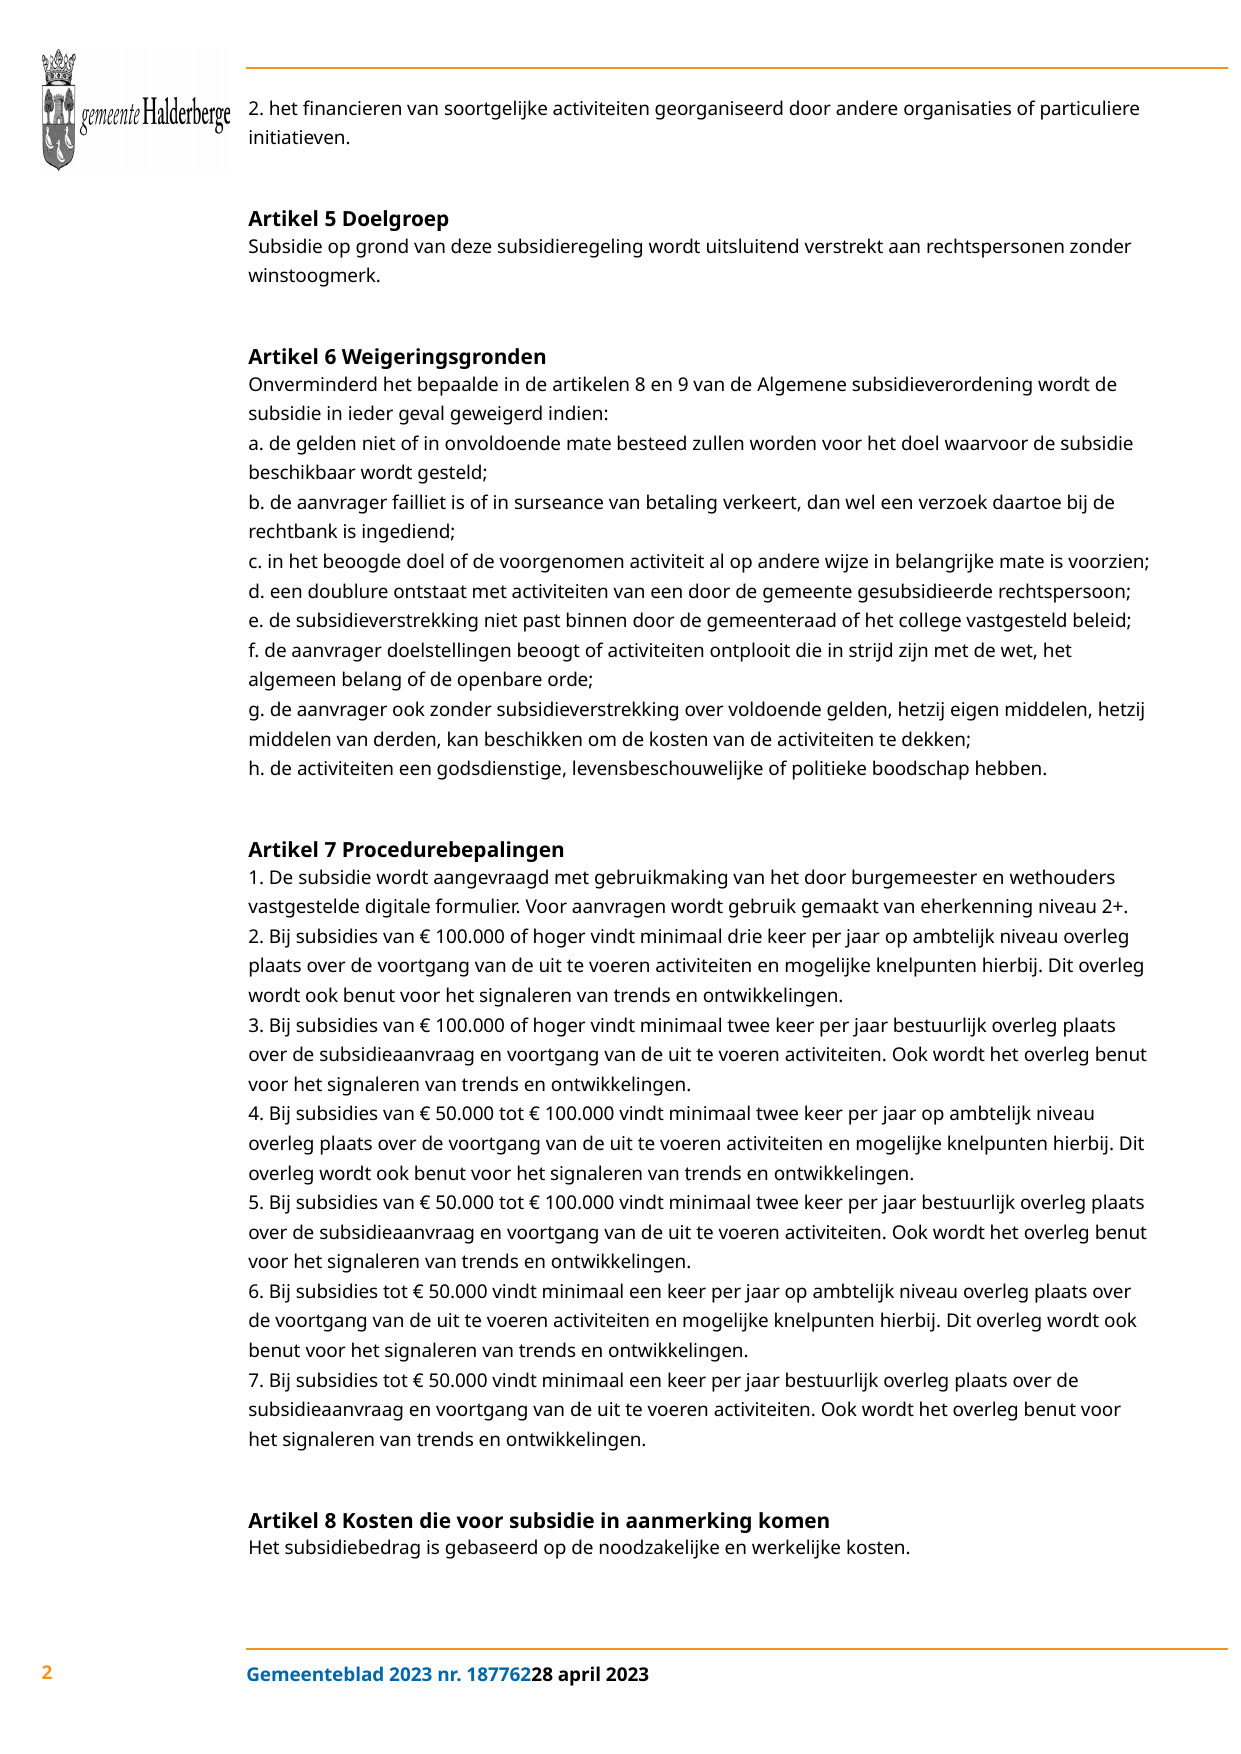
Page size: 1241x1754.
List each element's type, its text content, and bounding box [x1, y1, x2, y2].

text Artikel 8 Kosten die voor subsidie in aanmerking komen [248, 1506, 1152, 1534]
text 5. Bij subsidies van € 50.000 tot € 100.000 vindt minimaal twee keer per jaar bestuurlijk overleg plaats over de subsidieaanvraag en voortgang van de uit te voeren activiteiten. Ook wordt het overleg benut voor het signaleren van trends en ontwikkelingen. [248, 1189, 1152, 1274]
text Artikel 5 Doelgroep [248, 204, 1152, 233]
text 1. De subsidie wordt aangevraagd met gebruikmaking van het door burgemeester en wethouders vastgestelde digitale formulier. Voor aanvragen wordt gebruik gemaakt van eherkenning niveau 2+. [248, 864, 1152, 919]
text c. in het beoogde doel of de voorgenomen activiteit al op andere wijze in belangrijke mate is voorzien; [248, 548, 1152, 574]
text b. de aanvrager failliet is of in surseance van betaling verkeert, dan wel een verzoek daartoe bij de rechtbank is ingediend; [248, 489, 1152, 544]
text 6. Bij subsidies tot € 50.000 vindt minimaal een keer per jaar op ambtelijk niveau overleg plaats over de voortgang van de uit te voeren activiteiten en mogelijke knelpunten hierbij. Dit overleg wordt ook benut voor het signaleren van trends en ontwikkelingen. [248, 1278, 1152, 1363]
text a. de gelden niet of in onvoldoende mate besteed zullen worden voor het doel waarvoor de subsidie beschikbaar wordt gesteld; [248, 430, 1152, 485]
text d. een doublure ontstaat met activiteiten van een door de gemeente gesubsidieerde rechtspersoon; [248, 578, 1152, 604]
text 4. Bij subsidies van € 50.000 tot € 100.000 vindt minimaal twee keer per jaar op ambtelijk niveau overleg plaats over de voortgang van de uit te voeren activiteiten en mogelijke knelpunten hierbij. Dit overleg wordt ook benut voor het signaleren van trends en ontwikkelingen. [248, 1101, 1152, 1185]
text e. de subsidieverstrekking niet past binnen door de gemeenteraad of het college vastgesteld beleid; [248, 607, 1152, 633]
text f. de aanvrager doelstellingen beoogt of activiteiten ontplooit die in strijd zijn met de wet, het algemeen belang of de openbare orde; [248, 637, 1152, 692]
text Onverminderd het bepaalde in de artikelen 8 en 9 van de Algemene subsidieverordening wordt de subsidie in ieder geval geweigerd indien: [248, 371, 1152, 426]
text g. de aanvrager ook zonder subsidieverstrekking over voldoende gelden, hetzij eigen middelen, hetzij middelen van derden, kan beschikken om de kosten van de activiteiten te dekken; [248, 696, 1152, 752]
text Subsidie op grond van deze subsidieregeling wordt uitsluitend verstrekt aan rechtspersonen zonder winstoogmerk. [248, 233, 1152, 288]
text Artikel 6 Weigeringsgronden [248, 342, 1152, 371]
text Artikel 7 Procedurebepalingen [248, 835, 1152, 864]
text 2. het financieren van soortgelijke activiteiten georganiseerd door andere organisaties of particuliere initiatieven. [248, 95, 1152, 150]
text 2. Bij subsidies van € 100.000 of hoger vindt minimaal drie keer per jaar op ambtelijk niveau overleg plaats over de voortgang van de uit te voeren activiteiten en mogelijke knelpunten hierbij. Dit overleg wordt ook benut voor het signaleren van trends en ontwikkelingen. [248, 923, 1152, 1008]
text 7. Bij subsidies tot € 50.000 vindt minimaal een keer per jaar bestuurlijk overleg plaats over de subsidieaanvraag en voortgang van de uit te voeren activiteiten. Ook wordt het overleg benut voor het signaleren van trends en ontwikkelingen. [248, 1367, 1152, 1452]
picture [41, 47, 231, 172]
text h. de activiteiten een godsdienstige, levensbeschouwelijke of politieke boodschap hebben. [248, 755, 1152, 781]
text Het subsidiebedrag is gebaseerd op de noodzakelijke en werkelijke kosten. [248, 1534, 1152, 1560]
text 3. Bij subsidies van € 100.000 of hoger vindt minimaal twee keer per jaar bestuurlijk overleg plaats over de subsidieaanvraag en voortgang van de uit te voeren activiteiten. Ook wordt het overleg benut voor het signaleren van trends en ontwikkelingen. [248, 1012, 1152, 1097]
